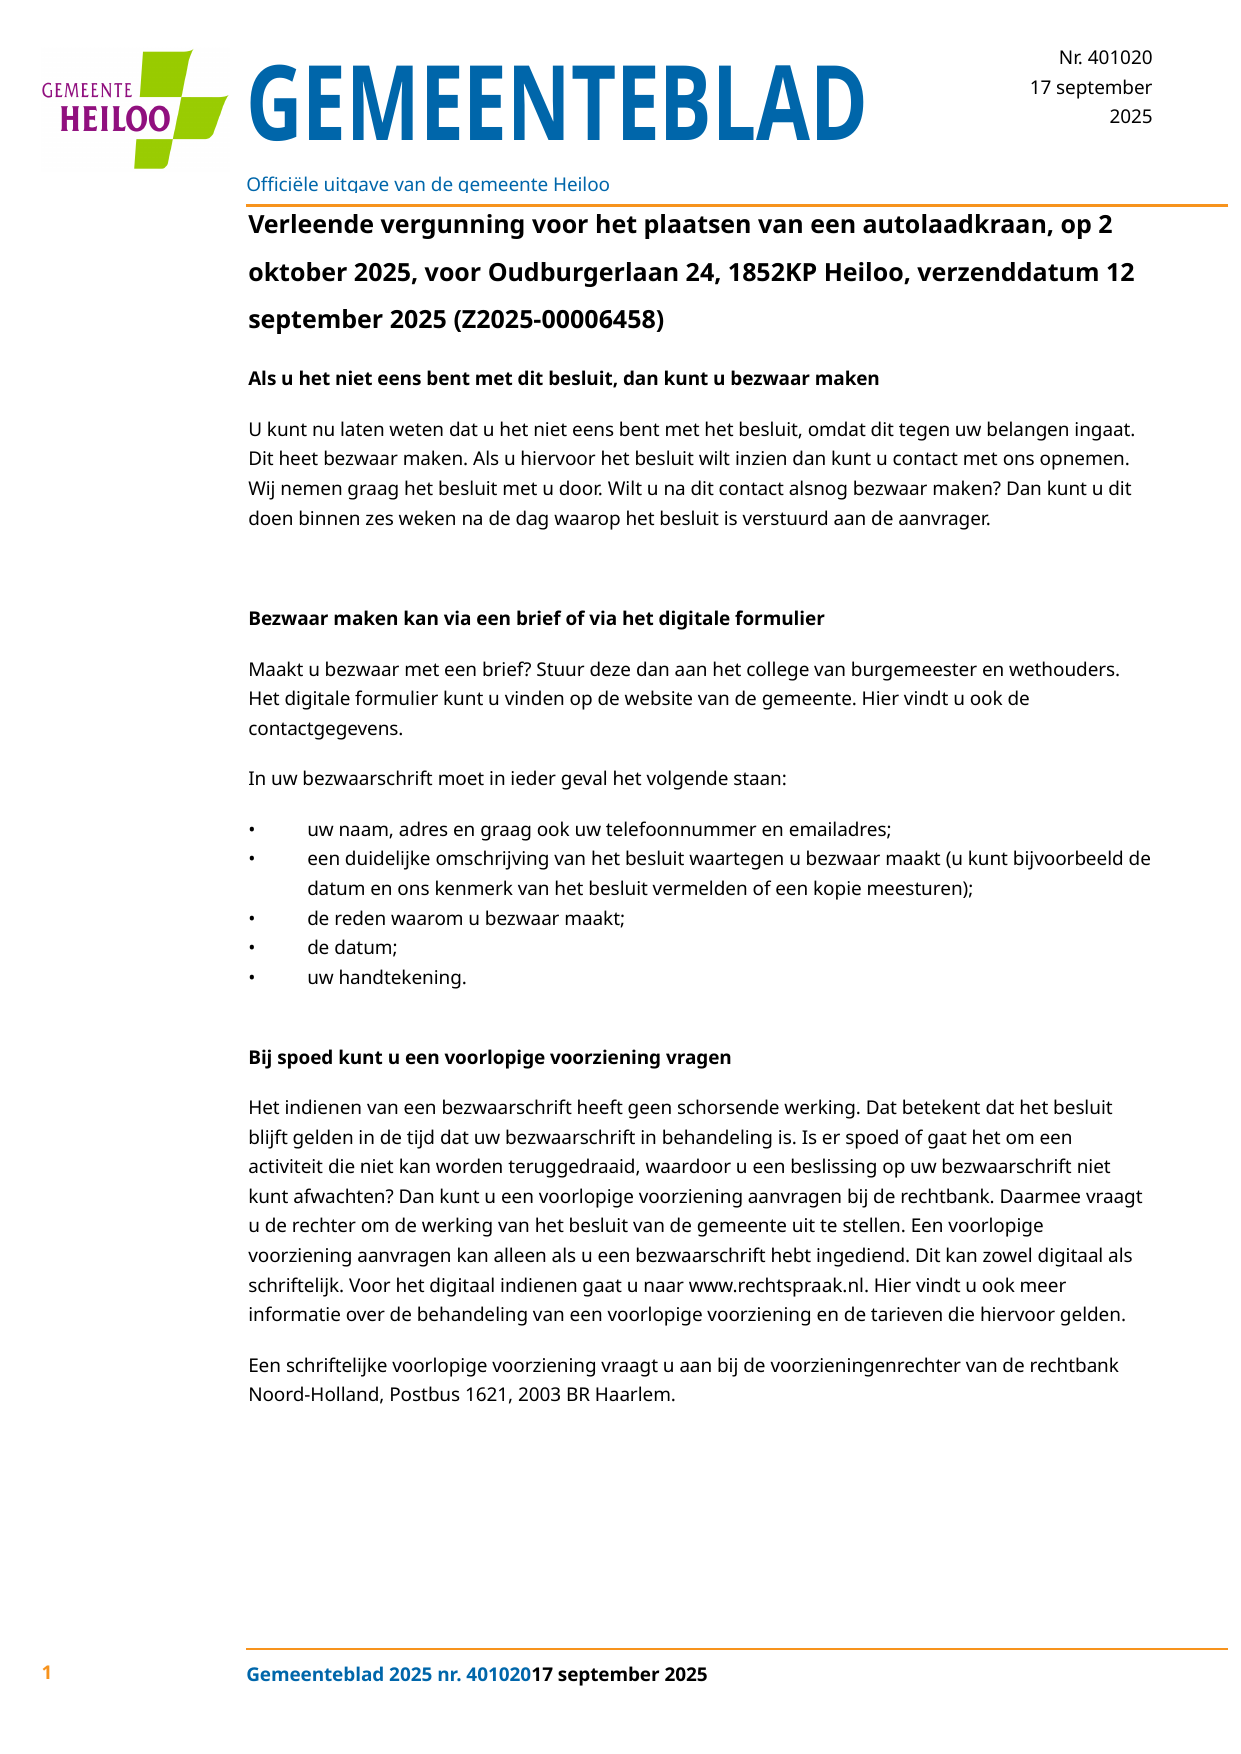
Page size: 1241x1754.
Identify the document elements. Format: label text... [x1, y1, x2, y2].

text Verleende vergunning voor het plaatsen van een autolaadkraan, op 2 oktober 2025, voor Oudburgerlaan 24, 1852KP Heiloo, verzenddatum 12 september 2025 (Z2025-00006458) [248, 207, 1152, 336]
list een duidelijke omschrijving van het besluit waartegen u bezwaar maakt (u kunt bijvoorbeeld de datum en ons kenmerk van het besluit vermelden of een kopie meesturen); [248, 846, 1152, 901]
text Bij spoed kunt u een voorlopige voorziening vragen [248, 1044, 1152, 1069]
picture [41, 47, 231, 172]
text Het indienen van een bezwaarschrift heeft geen schorsende werking. Dat betekent dat het besluit blijft gelden in de tijd dat uw bezwaarschrift in behandeling is. Is er spoed of gaat het om een activiteit die niet kan worden teruggedraaid, waardoor u een beslissing op uw bezwaarschrift niet kunt afwachten? Dan kunt u een voorlopige voorziening aanvragen bij de rechtbank. Daarmee vraagt u de rechter om de werking van het besluit van de gemeente uit te stellen. Een voorlopige voorziening aanvragen kan alleen als u een bezwaarschrift hebt ingediend. Dit kan zowel digitaal als schriftelijk. Voor het digitaal indienen gaat u naar www.rechtspraak.nl. Hier vindt u ook meer informatie over de behandeling van een voorlopige voorziening en de tarieven die hiervoor gelden. [248, 1094, 1152, 1327]
text Bezwaar maken kan via een brief of via het digitale formulier [248, 606, 1152, 631]
list uw handtekening. [248, 964, 1152, 989]
text Als u het niet eens bent met dit besluit, dan kunt u bezwaar maken [248, 366, 1152, 391]
text Een schriftelijke voorlopige voorziening vraagt u aan bij de voorzieningenrechter van de rechtbank Noord-Holland, Postbus 1621, 2003 BR Haarlem. [248, 1352, 1152, 1407]
list de datum; [248, 934, 1152, 960]
text Maakt u bezwaar met een brief? Stuur deze dan aan het college van burgemeester en wethouders. Het digitale formulier kunt u vinden op de website van de gemeente. Hier vindt u ook de contactgegevens. [248, 656, 1152, 741]
list de reden waarom u bezwaar maakt; [248, 905, 1152, 930]
text U kunt nu laten weten dat u het niet eens bent met het besluit, omdat dit tegen uw belangen ingaat. Dit heet bezwaar maken. Als u hiervoor het besluit wilt inzien dan kunt u contact met ons opnemen. Wij nemen graag het besluit met u door. Wilt u na dit contact alsnog bezwaar maken? Dan kunt u dit doen binnen zes weken na de dag waarop het besluit is verstuurd aan de aanvrager. [248, 416, 1152, 530]
text In uw bezwaarschrift moet in ieder geval het volgende staan: [248, 766, 1152, 791]
list uw naam, adres en graag ook uw telefoonnummer en emailadres; [248, 816, 1152, 842]
